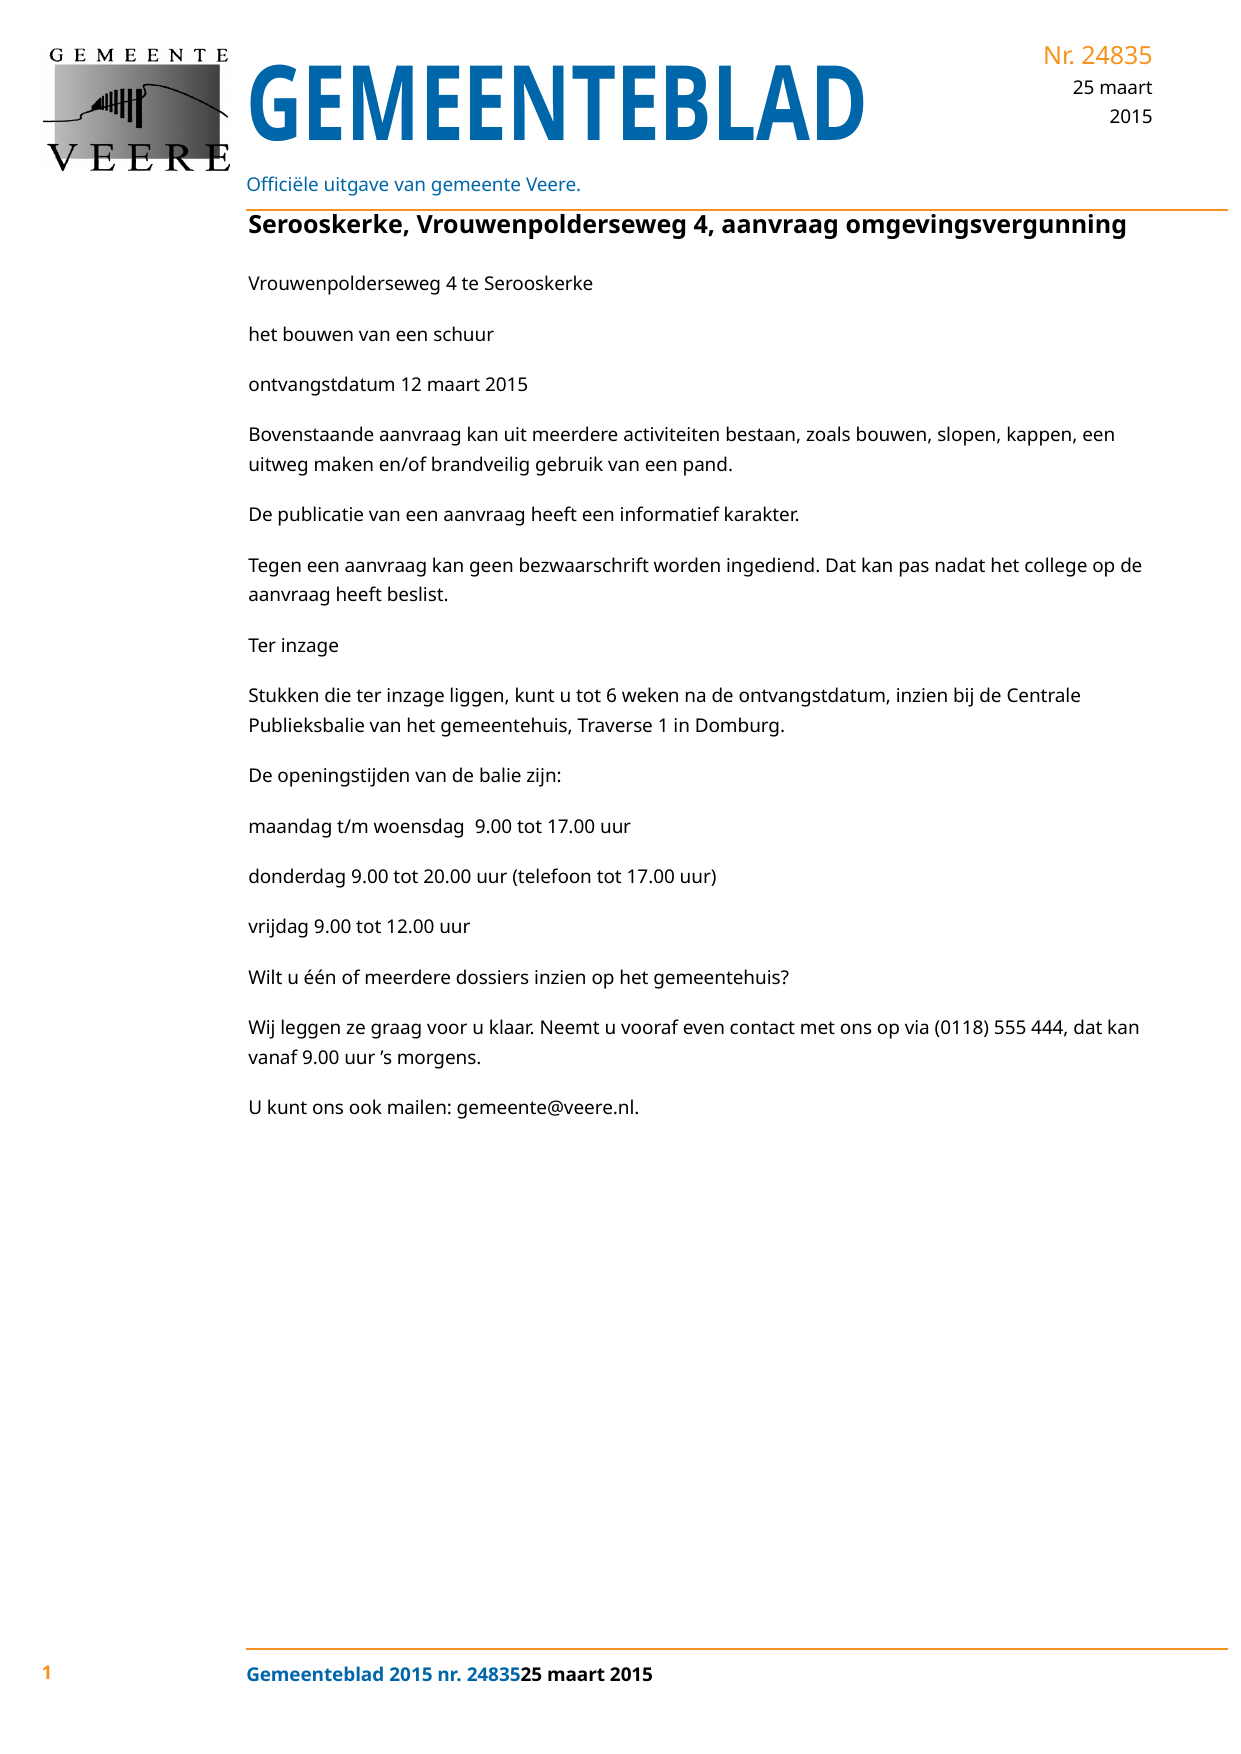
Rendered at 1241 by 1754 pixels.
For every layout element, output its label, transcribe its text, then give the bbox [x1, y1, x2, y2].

text ontvangstdatum 12 maart 2015 [248, 371, 1152, 397]
text vrijdag 9.00 tot 12.00 uur [248, 914, 1152, 939]
text Wilt u één of meerdere dossiers inzien op het gemeentehuis? [248, 964, 1152, 990]
text De publicatie van een aanvraag heeft een informatief karakter. [248, 502, 1152, 527]
text Vrouwenpolderseweg 4 te Serooskerke [248, 270, 1152, 296]
text Wij leggen ze graag voor u klaar. Neemt u vooraf even contact met ons op via (0118) 555 444, dat kan vanaf 9.00 uur ’s morgens. [248, 1014, 1152, 1070]
picture [41, 47, 231, 172]
text De openingstijden van de balie zijn: [248, 762, 1152, 788]
text maandag t/m woensdag 9.00 tot 17.00 uur [248, 813, 1152, 838]
text donderdag 9.00 tot 20.00 uur (telefoon tot 17.00 uur) [248, 863, 1152, 889]
text het bouwen van een schuur [248, 321, 1152, 346]
text Stukken die ter inzage liggen, kunt u tot 6 weken na de ontvangstdatum, inzien bij de Centrale Publieksbalie van het gemeentehuis, Traverse 1 in Domburg. [248, 682, 1152, 738]
text Serooskerke, Vrouwenpolderseweg 4, aanvraag omgevingsvergunning [248, 211, 1152, 241]
text U kunt ons ook mailen: gemeente@veere.nl. [248, 1094, 1152, 1120]
text Tegen een aanvraag kan geen bezwaarschrift worden ingediend. Dat kan pas nadat het college op de aanvraag heeft beslist. [248, 552, 1152, 607]
text Bovenstaande aanvraag kan uit meerdere activiteiten bestaan, zoals bouwen, slopen, kappen, een uitweg maken en/of brandveilig gebruik van een pand. [248, 422, 1152, 477]
text Ter inzage [248, 632, 1152, 658]
